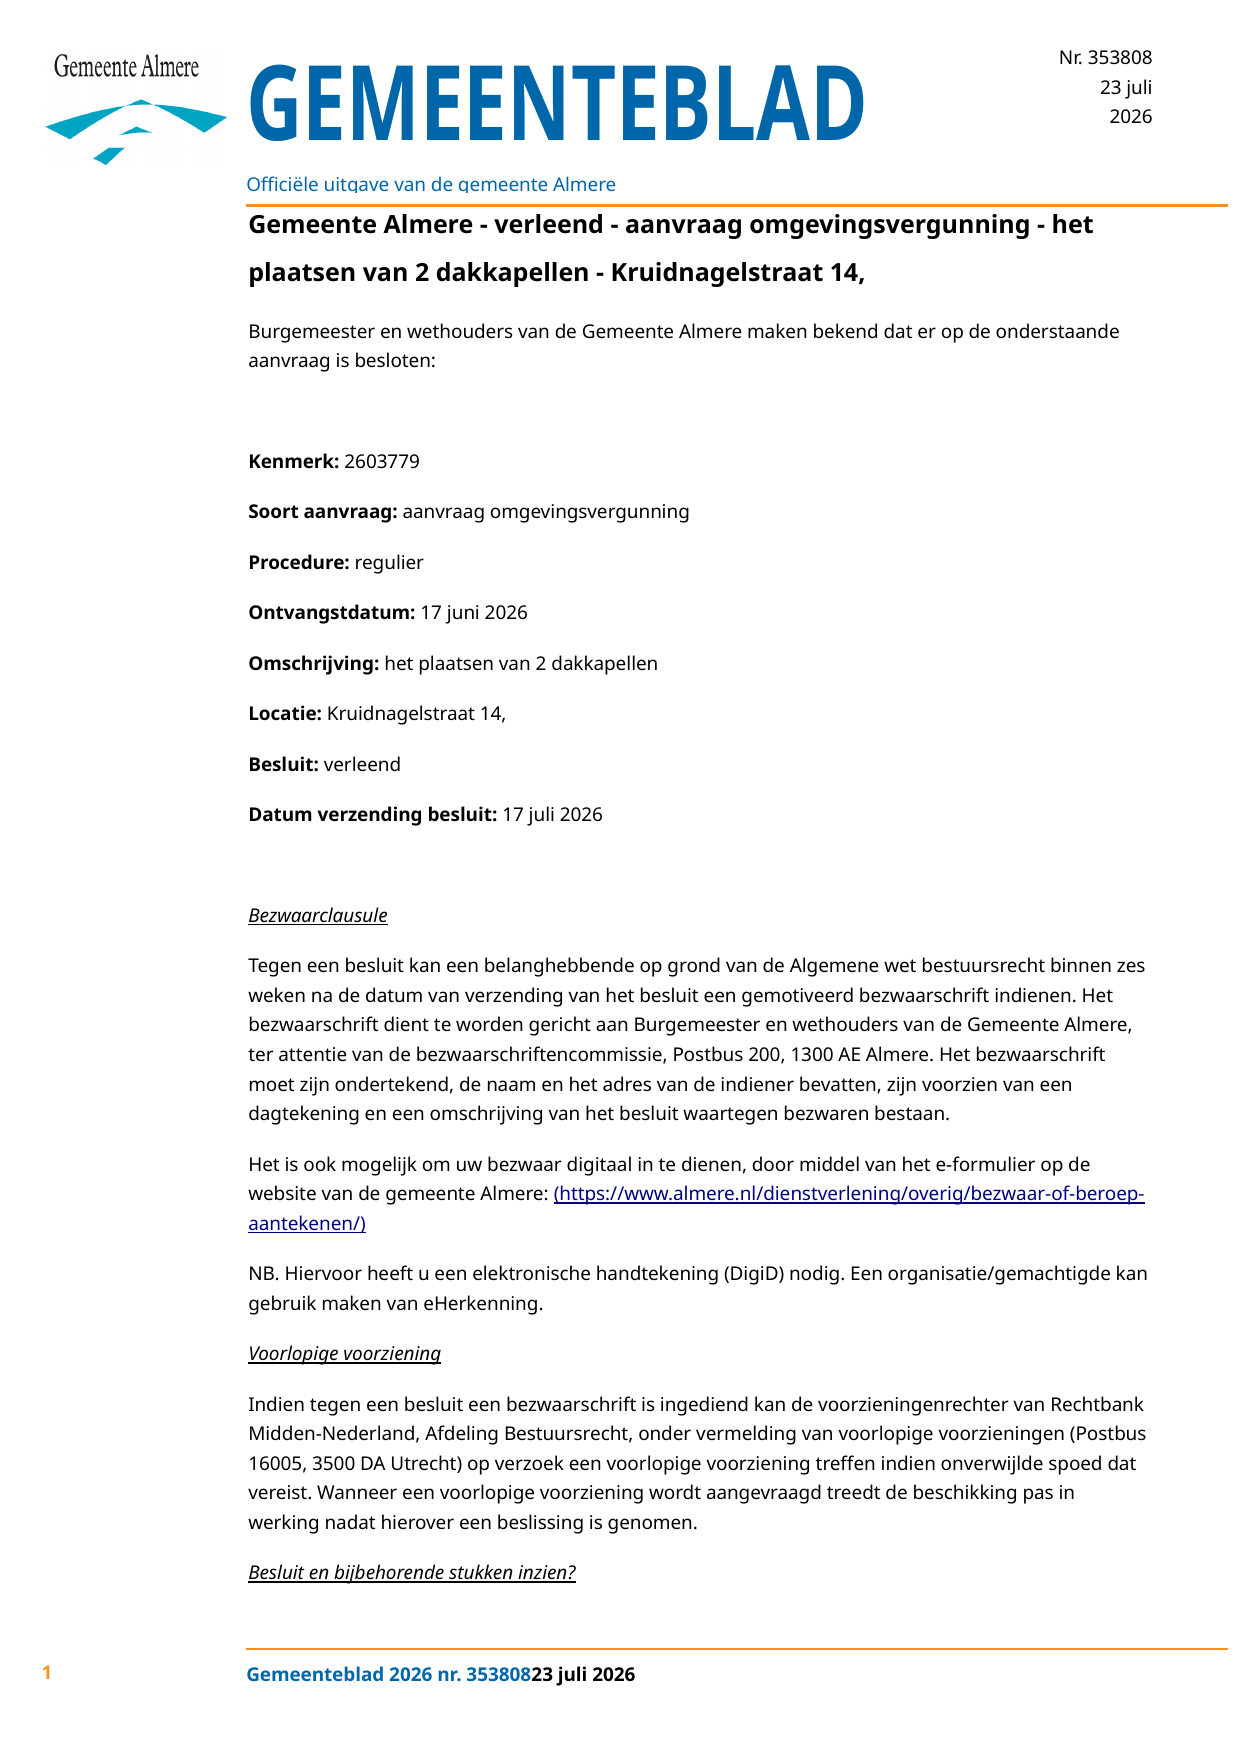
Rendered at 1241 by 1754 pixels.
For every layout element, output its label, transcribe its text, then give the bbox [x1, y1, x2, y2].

text Burgemeester en wethouders van de Gemeente Almere maken bekend dat er op de onderstaande aanvraag is besloten: [248, 318, 1152, 373]
text Datum verzending besluit: 17 juli 2026 [248, 801, 1152, 827]
text Omschrijving: het plaatsen van 2 dakkapellen [248, 650, 1152, 676]
text Soort aanvraag: aanvraag omgevingsvergunning [248, 499, 1152, 524]
text Besluit: verleend [248, 751, 1152, 777]
text Het is ook mogelijk om uw bezwaar digitaal in te dienen, door middel van het e-formulier op de website van de gemeente Almere: (https://www.almere.nl/dienstverlening/overig/bezwaar-of-beroep-aantekenen/) [248, 1151, 1152, 1236]
text NB. Hiervoor heeft u een elektronische handtekening (DigiD) nodig. Een organisatie/gemachtigde kan gebruik maken van eHerkenning. [248, 1260, 1152, 1316]
text Kenmerk: 2603779 [248, 448, 1152, 474]
text Indien tegen een besluit een bezwaarschrift is ingediend kan de voorzieningenrechter van Rechtbank Midden-Nederland, Afdeling Bestuursrecht, onder vermelding van voorlopige voorzieningen (Postbus 16005, 3500 DA Utrecht) op verzoek een voorlopige voorziening treffen indien onverwijlde spoed dat vereist. Wanneer een voorlopige voorziening wordt aangevraagd treedt de beschikking pas in werking nadat hierover een beslissing is genomen. [248, 1391, 1152, 1535]
text Ontvangstdatum: 17 juni 2026 [248, 599, 1152, 625]
text Tegen een besluit kan een belanghebbende op grond van de Algemene wet bestuursrecht binnen zes weken na de datum van verzending van het besluit een gemotiveerd bezwaarschrift indienen. Het bezwaarschrift dient te worden gericht aan Burgemeester en wethouders van de Gemeente Almere, ter attentie van de bezwaarschriftencommissie, Postbus 200, 1300 AE Almere. Het bezwaarschrift moet zijn ondertekend, de naam en het adres van de indiener bevatten, zijn voorzien van een dagtekening en een omschrijving van het besluit waartegen bezwaren bestaan. [248, 952, 1152, 1126]
picture [41, 47, 231, 172]
text Gemeente Almere - verleend - aanvraag omgevingsvergunning - het plaatsen van 2 dakkapellen - Kruidnagelstraat 14, [248, 207, 1152, 288]
text Besluit en bijbehorende stukken inzien? [248, 1559, 1152, 1585]
text Locatie: Kruidnagelstraat 14, [248, 700, 1152, 726]
text Procedure: regulier [248, 549, 1152, 575]
text Voorlopige voorziening [248, 1340, 1152, 1366]
text Bezwaarclausule [248, 902, 1152, 928]
